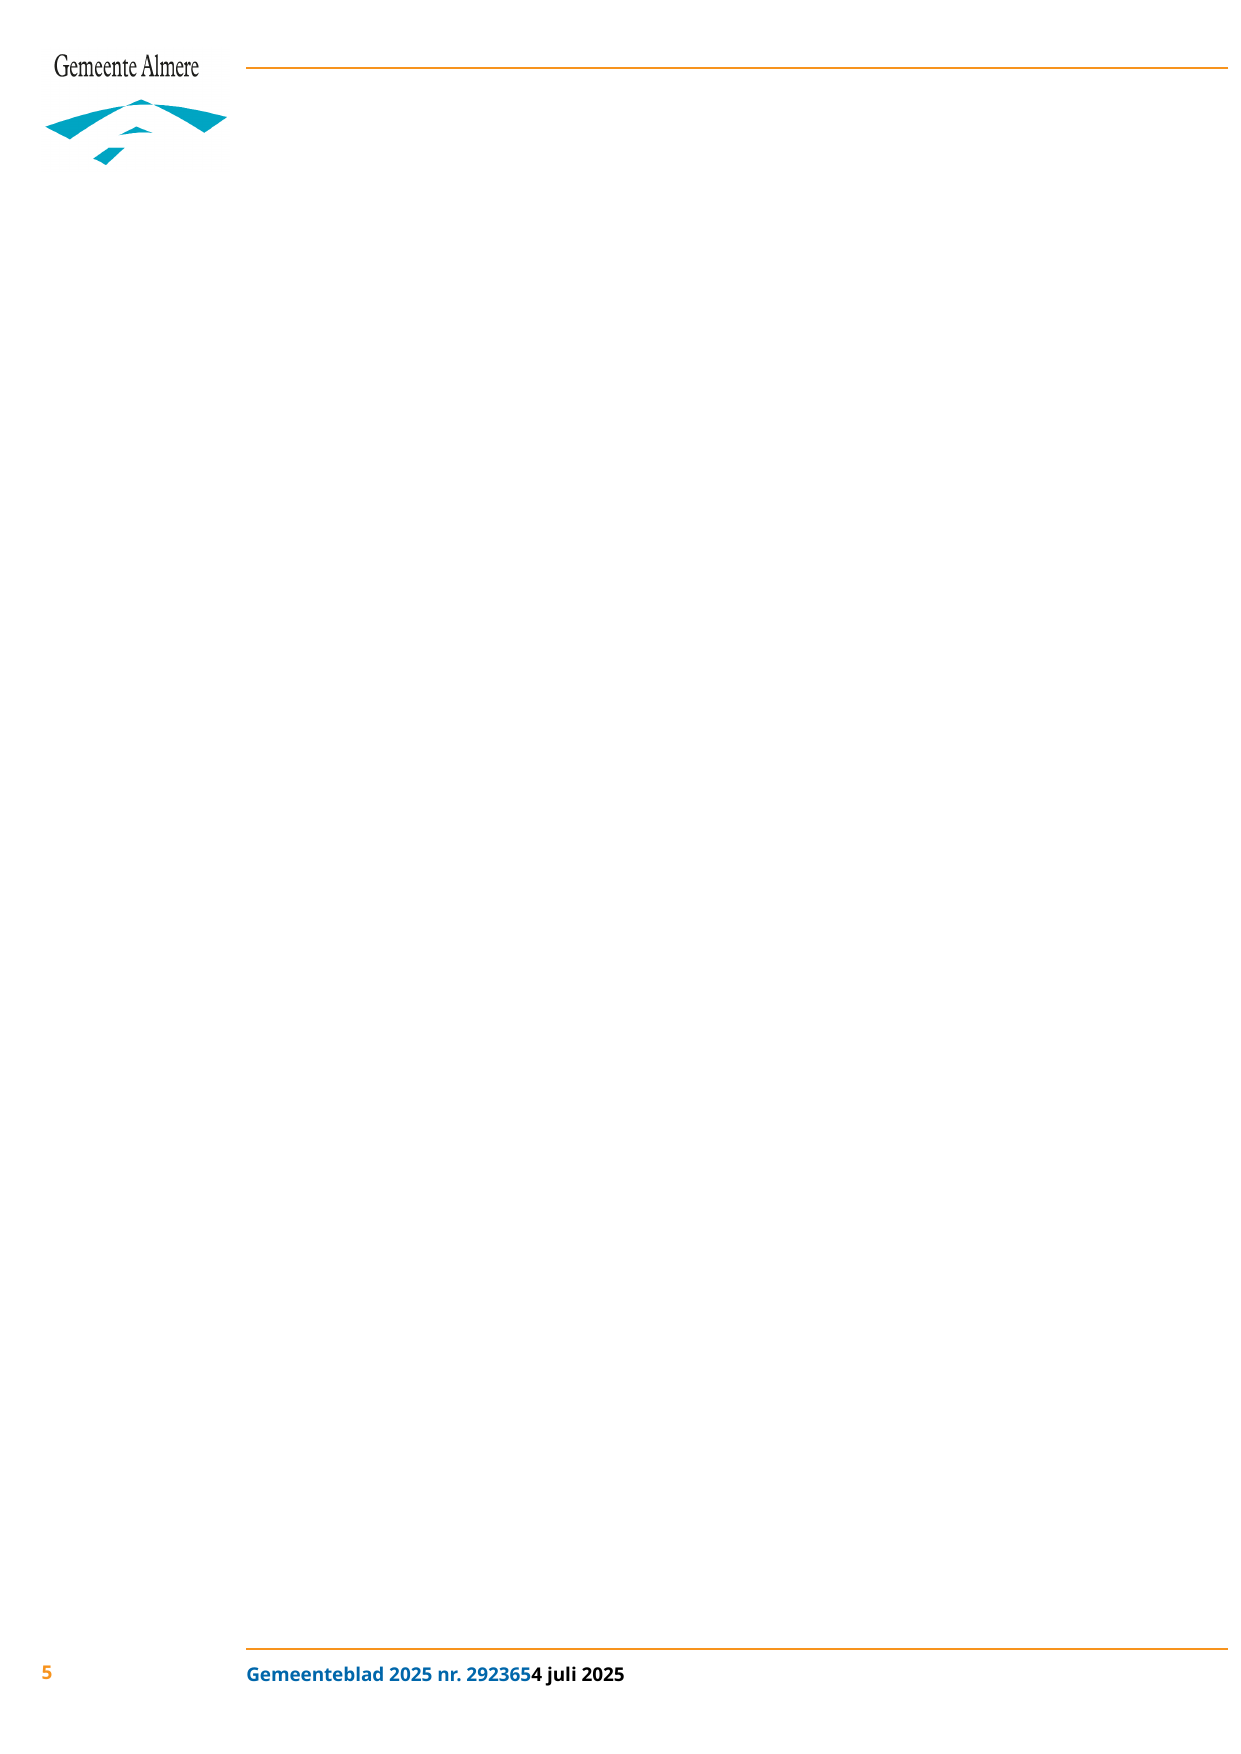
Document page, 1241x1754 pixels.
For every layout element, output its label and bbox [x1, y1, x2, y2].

picture [41, 47, 231, 172]
